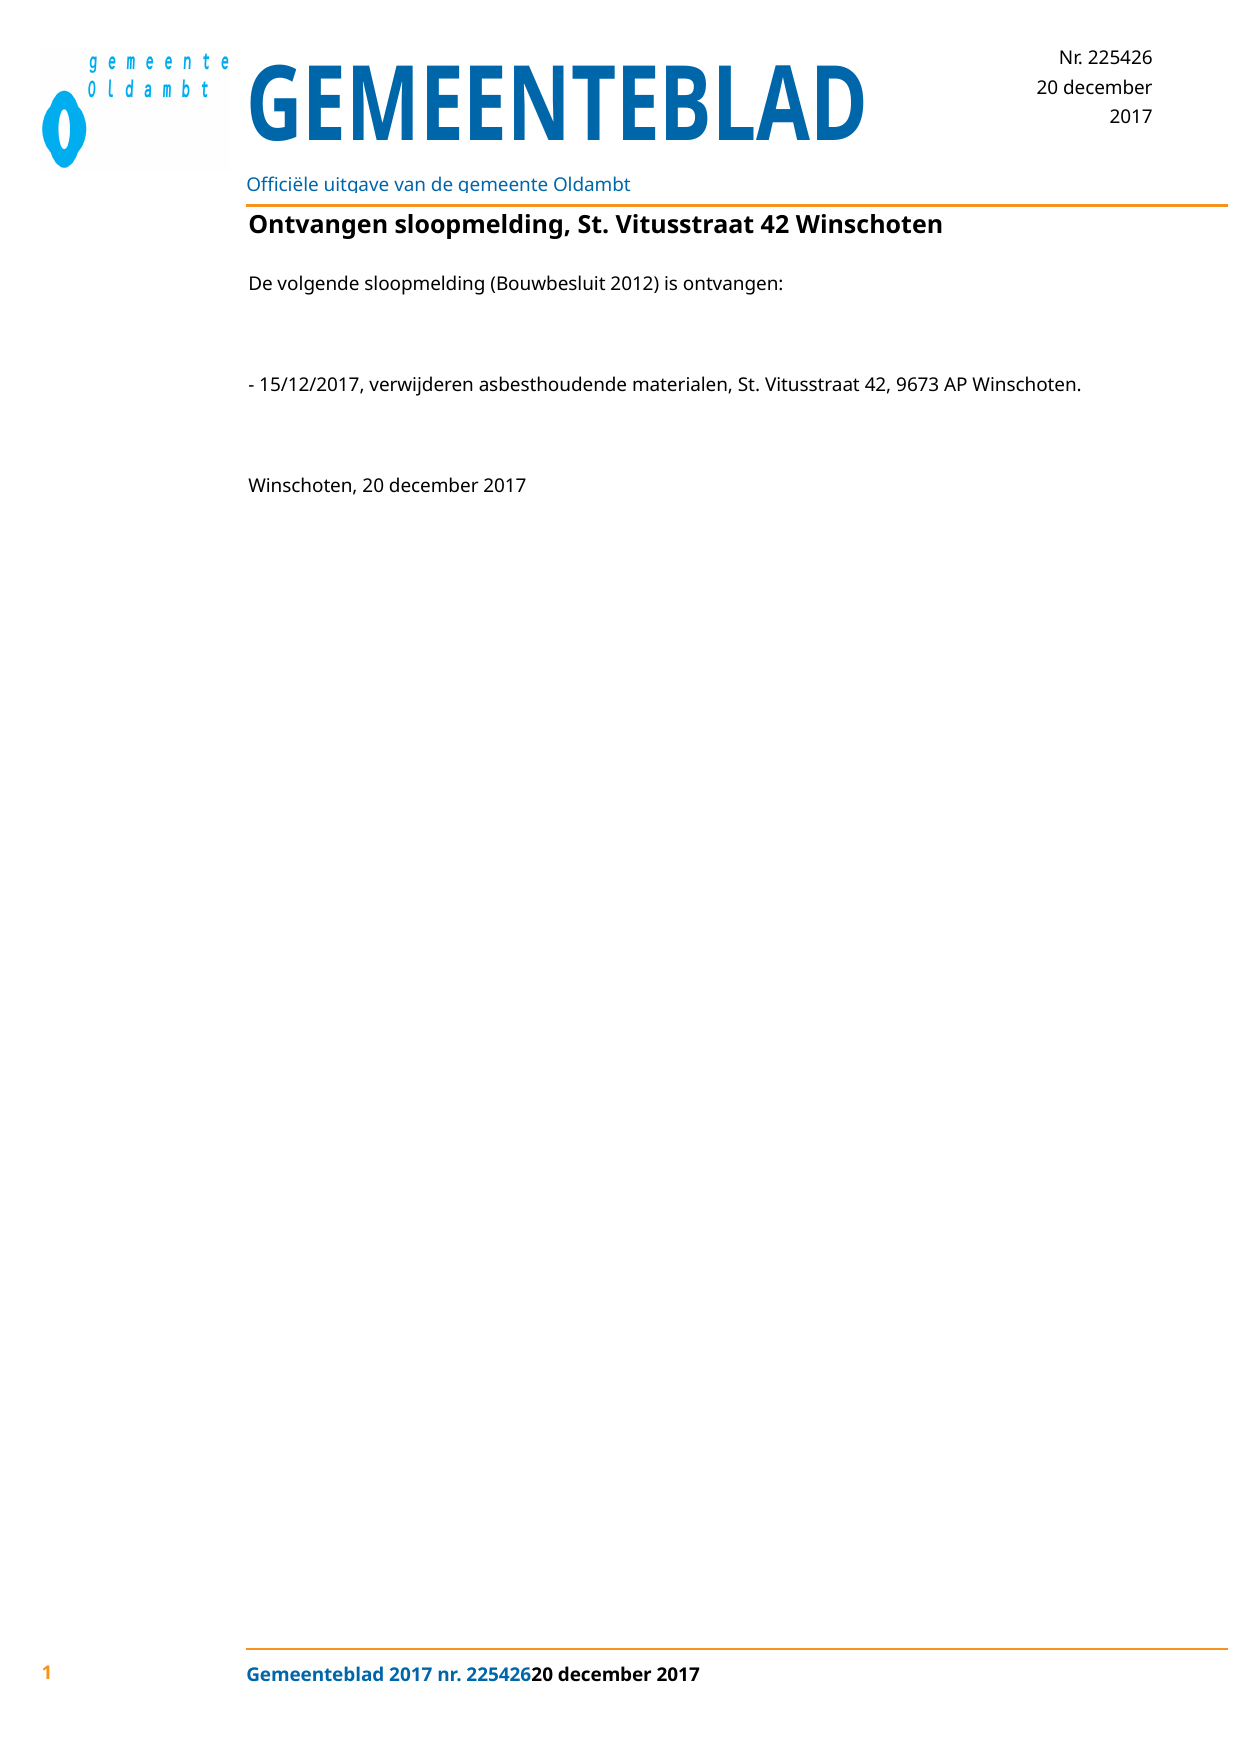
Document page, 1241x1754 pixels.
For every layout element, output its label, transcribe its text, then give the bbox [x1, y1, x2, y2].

text Ontvangen sloopmelding, St. Vitusstraat 42 Winschoten [248, 207, 1152, 241]
text - 15/12/2017, verwijderen asbesthoudende materialen, St. Vitusstraat 42, 9673 AP Winschoten. [248, 371, 1152, 397]
picture [41, 47, 231, 172]
text Winschoten, 20 december 2017 [248, 472, 1152, 498]
text De volgende sloopmelding (Bouwbesluit 2012) is ontvangen: [248, 270, 1152, 296]
